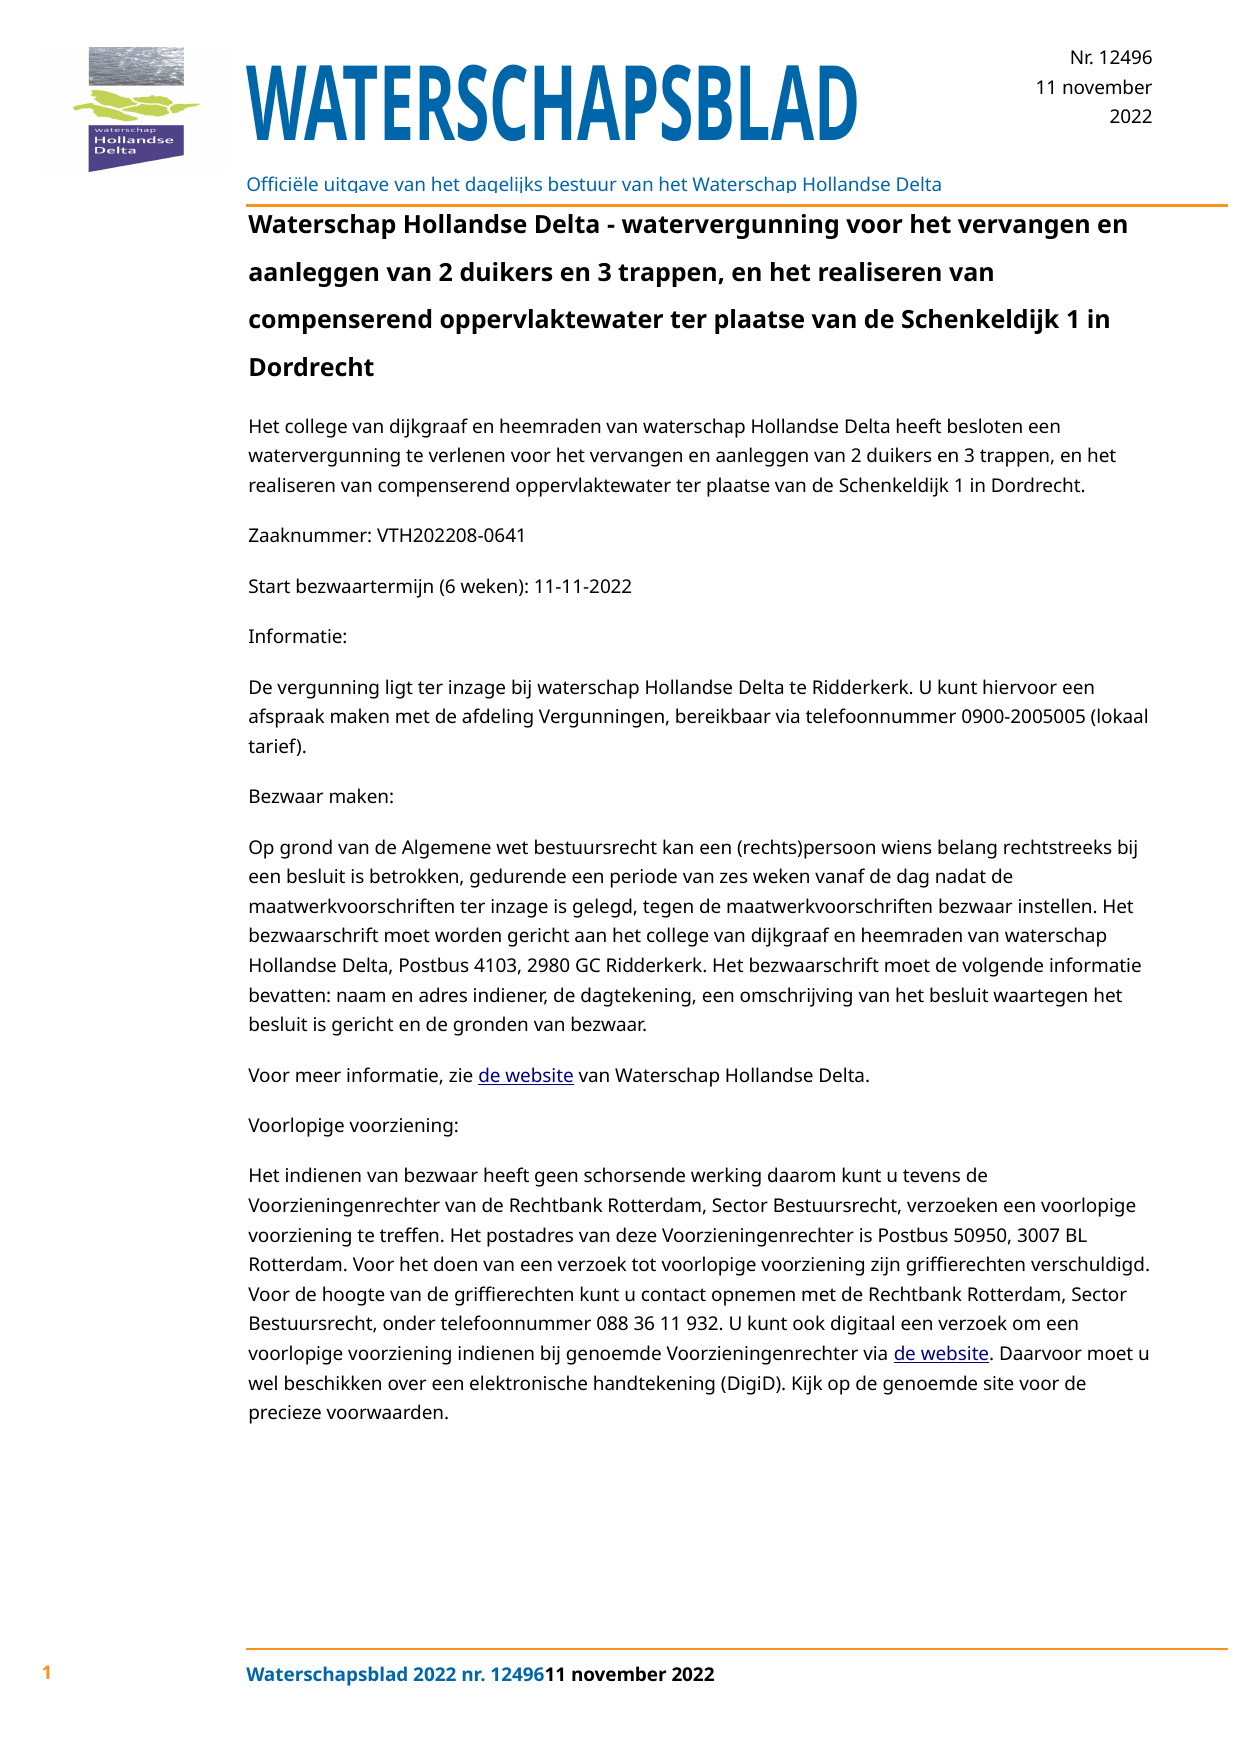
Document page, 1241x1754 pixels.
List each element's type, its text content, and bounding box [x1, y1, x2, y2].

text Zaaknummer: VTH202208-0641 [248, 523, 1152, 548]
text Informatie: [248, 623, 1152, 649]
text Het college van dijkgraaf en heemraden van waterschap Hollandse Delta heeft besloten een watervergunning te verlenen voor het vervangen en aanleggen van 2 duikers en 3 trappen, en het realiseren van compenserend oppervlaktewater ter plaatse van de Schenkeldijk 1 in Dordrecht. [248, 413, 1152, 498]
text De vergunning ligt ter inzage bij waterschap Hollandse Delta te Ridderkerk. U kunt hiervoor een afspraak maken met de afdeling Vergunningen, bereikbaar via telefoonnummer 0900-2005005 (lokaal tarief). [248, 674, 1152, 759]
text Het indienen van bezwaar heeft geen schorsende werking daarom kunt u tevens de Voorzieningenrechter van de Rechtbank Rotterdam, Sector Bestuursrecht, verzoeken een voorlopige voorziening te treffen. Het postadres van deze Voorzieningenrechter is Postbus 50950, 3007 BL Rotterdam. Voor het doen van een verzoek tot voorlopige voorziening zijn griffierechten verschuldigd. Voor de hoogte van de griffierechten kunt u contact opnemen met de Rechtbank Rotterdam, Sector Bestuursrecht, onder telefoonnummer 088 36 11 932. U kunt ook digitaal een verzoek om een voorlopige voorziening indienen bij genoemde Voorzieningenrechter via de website. Daarvoor moet u wel beschikken over een elektronische handtekening (DigiD). Kijk op de genoemde site voor de precieze voorwaarden. [248, 1163, 1152, 1425]
text Start bezwaartermijn (6 weken): 11-11-2022 [248, 573, 1152, 599]
text Bezwaar maken: [248, 783, 1152, 809]
text Waterschap Hollandse Delta - watervergunning voor het vervangen en aanleggen van 2 duikers en 3 trappen, en het realiseren van compenserend oppervlaktewater ter plaatse van de Schenkeldijk 1 in Dordrecht [248, 207, 1152, 384]
text Voorlopige voorziening: [248, 1112, 1152, 1138]
text Voor meer informatie, zie de website van Waterschap Hollandse Delta. [248, 1062, 1152, 1088]
text Op grond van de Algemene wet bestuursrecht kan een (rechts)persoon wiens belang rechtstreeks bij een besluit is betrokken, gedurende een periode van zes weken vanaf de dag nadat de maatwerkvoorschriften ter inzage is gelegd, tegen de maatwerkvoorschriften bezwaar instellen. Het bezwaarschrift moet worden gericht aan het college van dijkgraaf en heemraden van waterschap Hollandse Delta, Postbus 4103, 2980 GC Ridderkerk. Het bezwaarschrift moet de volgende informatie bevatten: naam en adres indiener, de dagtekening, een omschrijving van het besluit waartegen het besluit is gericht en de gronden van bezwaar. [248, 834, 1152, 1037]
picture [41, 47, 231, 172]
